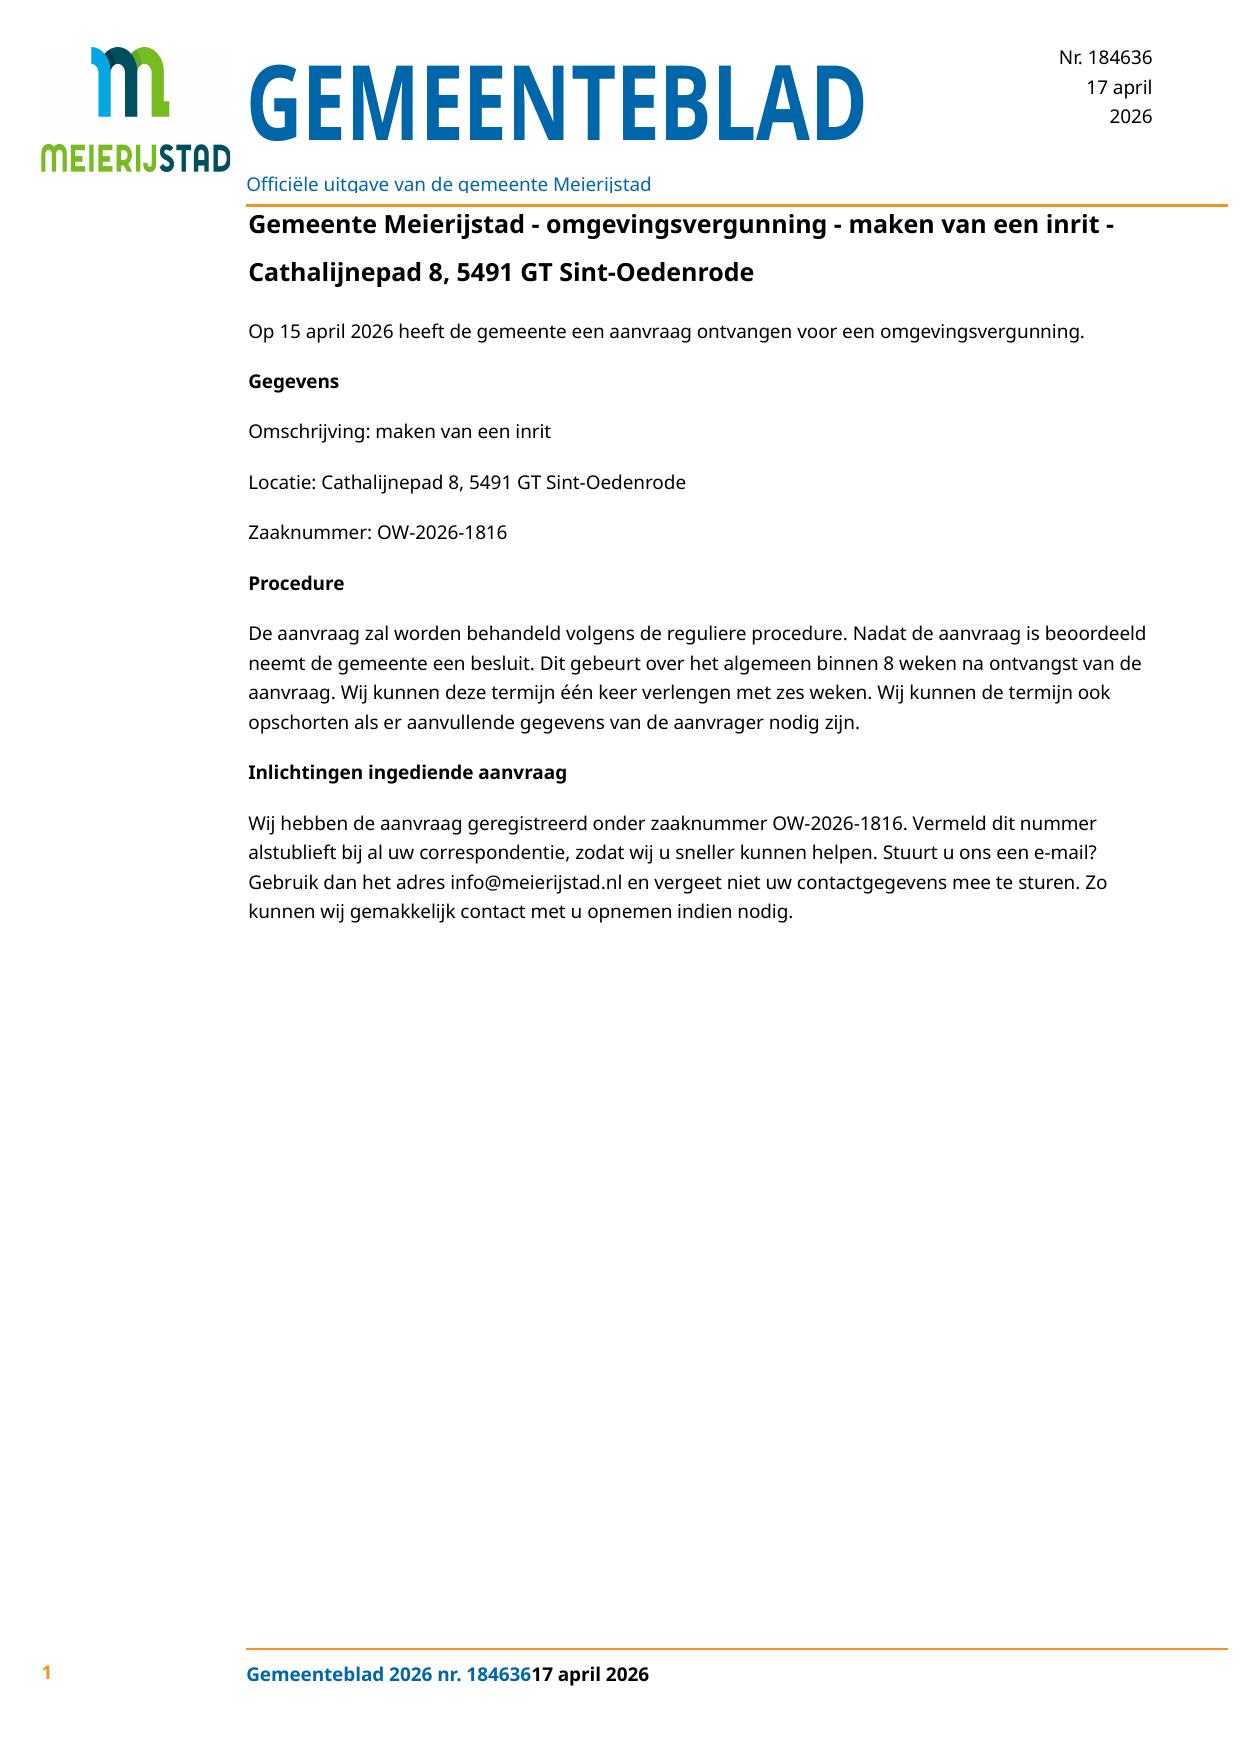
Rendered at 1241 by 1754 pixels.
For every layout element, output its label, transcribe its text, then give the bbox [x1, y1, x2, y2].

text Op 15 april 2026 heeft de gemeente een aanvraag ontvangen voor een omgevingsvergunning. [248, 318, 1152, 344]
text Locatie: Cathalijnepad 8, 5491 GT Sint-Oedenrode [248, 469, 1152, 495]
text Inlichtingen ingediende aanvraag [248, 759, 1152, 785]
picture [41, 47, 231, 172]
text Gegevens [248, 368, 1152, 394]
text De aanvraag zal worden behandeld volgens de reguliere procedure. Nadat de aanvraag is beoordeeld neemt de gemeente een besluit. Dit gebeurt over het algemeen binnen 8 weken na ontvangst van de aanvraag. Wij kunnen deze termijn één keer verlengen met zes weken. Wij kunnen de termijn ook opschorten als er aanvullende gegevens van de aanvrager nodig zijn. [248, 620, 1152, 735]
text Wij hebben de aanvraag geregistreerd onder zaaknummer OW-2026-1816. Vermeld dit nummer alstublieft bij al uw correspondentie, zodat wij u sneller kunnen helpen. Stuurt u ons een e-mail? Gebruik dan het adres info@meierijstad.nl en vergeet niet uw contactgegevens mee te sturen. Zo kunnen wij gemakkelijk contact met u opnemen indien nodig. [248, 810, 1152, 924]
text Gemeente Meierijstad - omgevingsvergunning - maken van een inrit - Cathalijnepad 8, 5491 GT Sint-Oedenrode [248, 207, 1152, 288]
text Zaaknummer: OW-2026-1816 [248, 519, 1152, 545]
text Omschrijving: maken van een inrit [248, 419, 1152, 444]
text Procedure [248, 570, 1152, 596]
